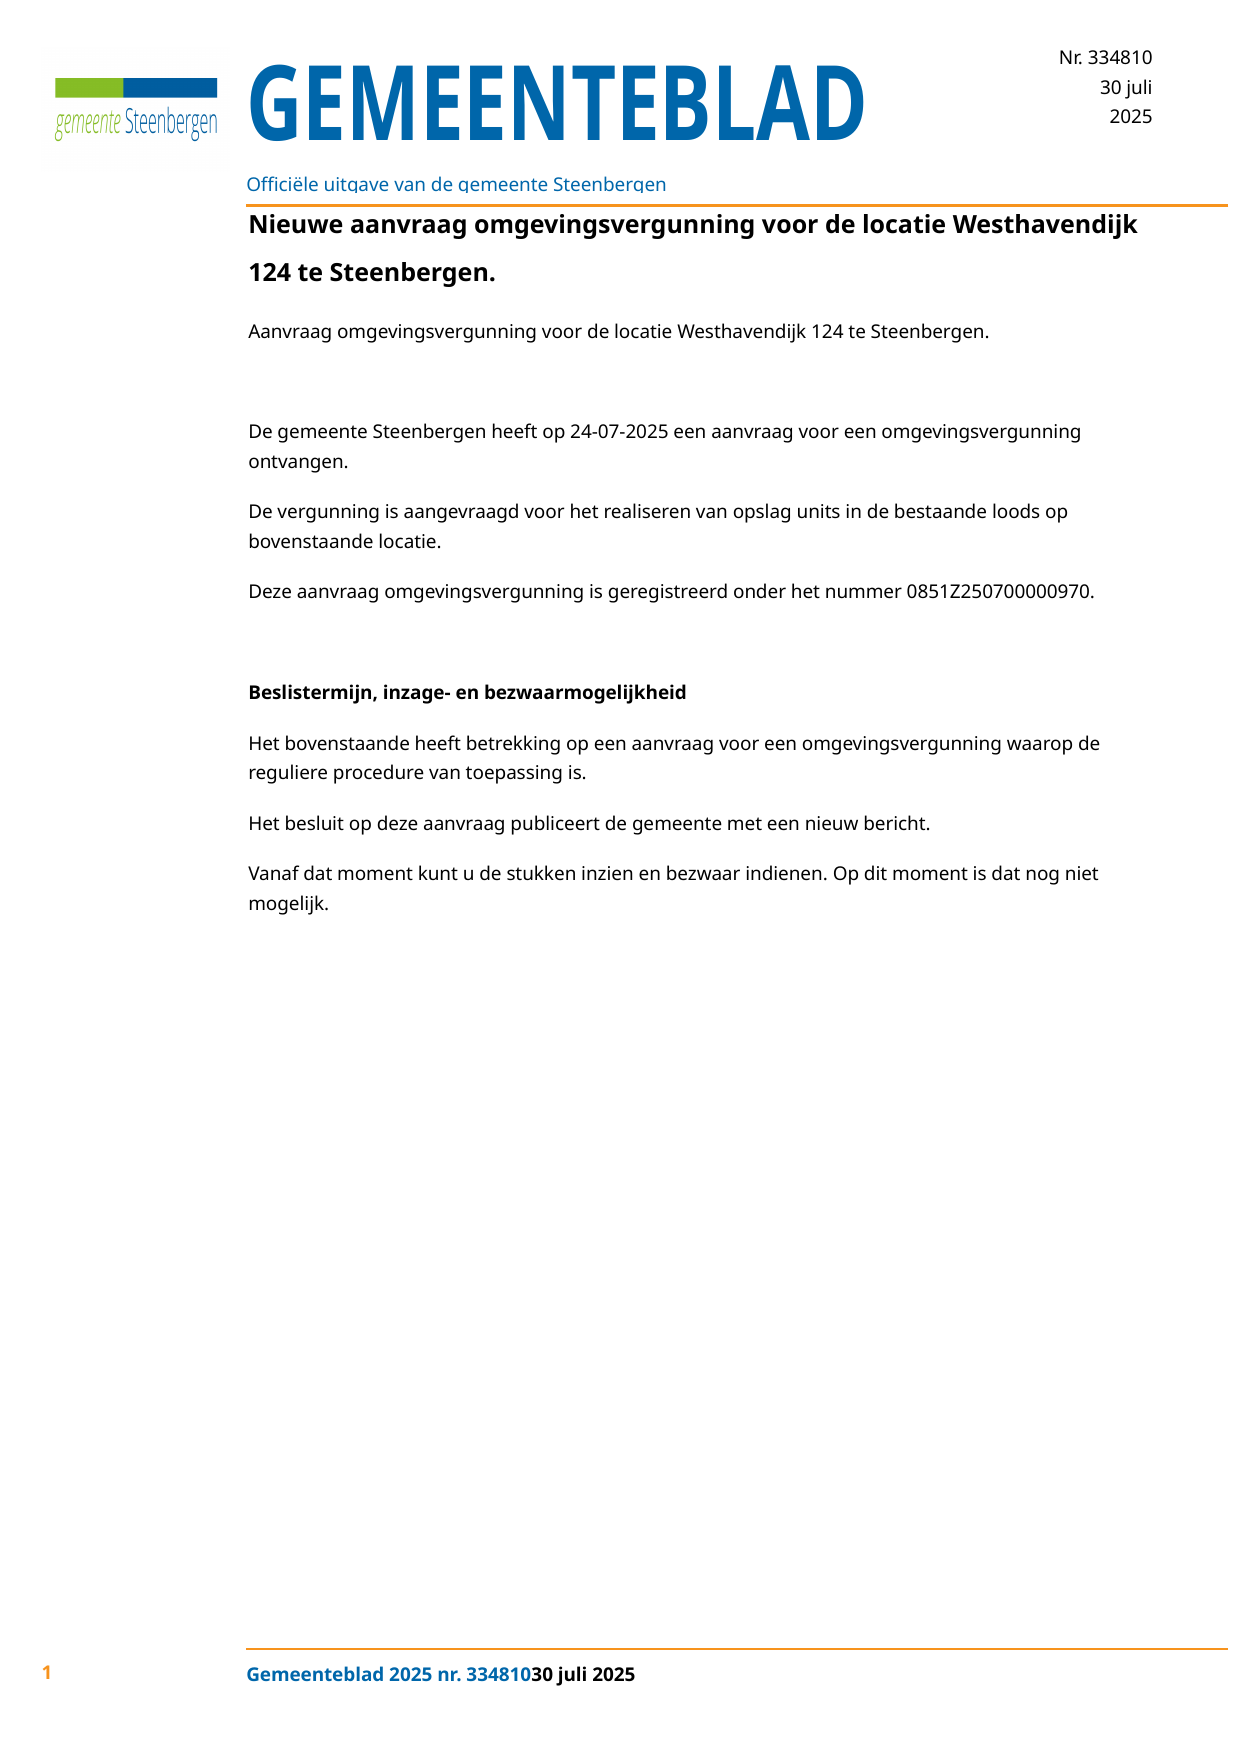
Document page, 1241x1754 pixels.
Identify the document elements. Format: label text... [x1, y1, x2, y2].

picture [41, 47, 231, 172]
text De vergunning is aangevraagd voor het realiseren van opslag units in de bestaande loods op bovenstaande locatie. [248, 499, 1152, 554]
text De gemeente Steenbergen heeft op 24-07-2025 een aanvraag voor een omgevingsvergunning ontvangen. [248, 419, 1152, 474]
text Aanvraag omgevingsvergunning voor de locatie Westhavendijk 124 te Steenbergen. [248, 318, 1152, 344]
text Vanaf dat moment kunt u de stukken inzien en bezwaar indienen. Op dit moment is dat nog niet mogelijk. [248, 860, 1152, 916]
text Deze aanvraag omgevingsvergunning is geregistreerd onder het nummer 0851Z250700000970. [248, 579, 1152, 604]
text Het bovenstaande heeft betrekking op een aanvraag voor een omgevingsvergunning waarop de reguliere procedure van toepassing is. [248, 730, 1152, 785]
text Beslistermijn, inzage- en bezwaarmogelijkheid [248, 679, 1152, 705]
text Nieuwe aanvraag omgevingsvergunning voor de locatie Westhavendijk 124 te Steenbergen. [248, 207, 1152, 288]
text Het besluit op deze aanvraag publiceert de gemeente met een nieuw bericht. [248, 810, 1152, 836]
